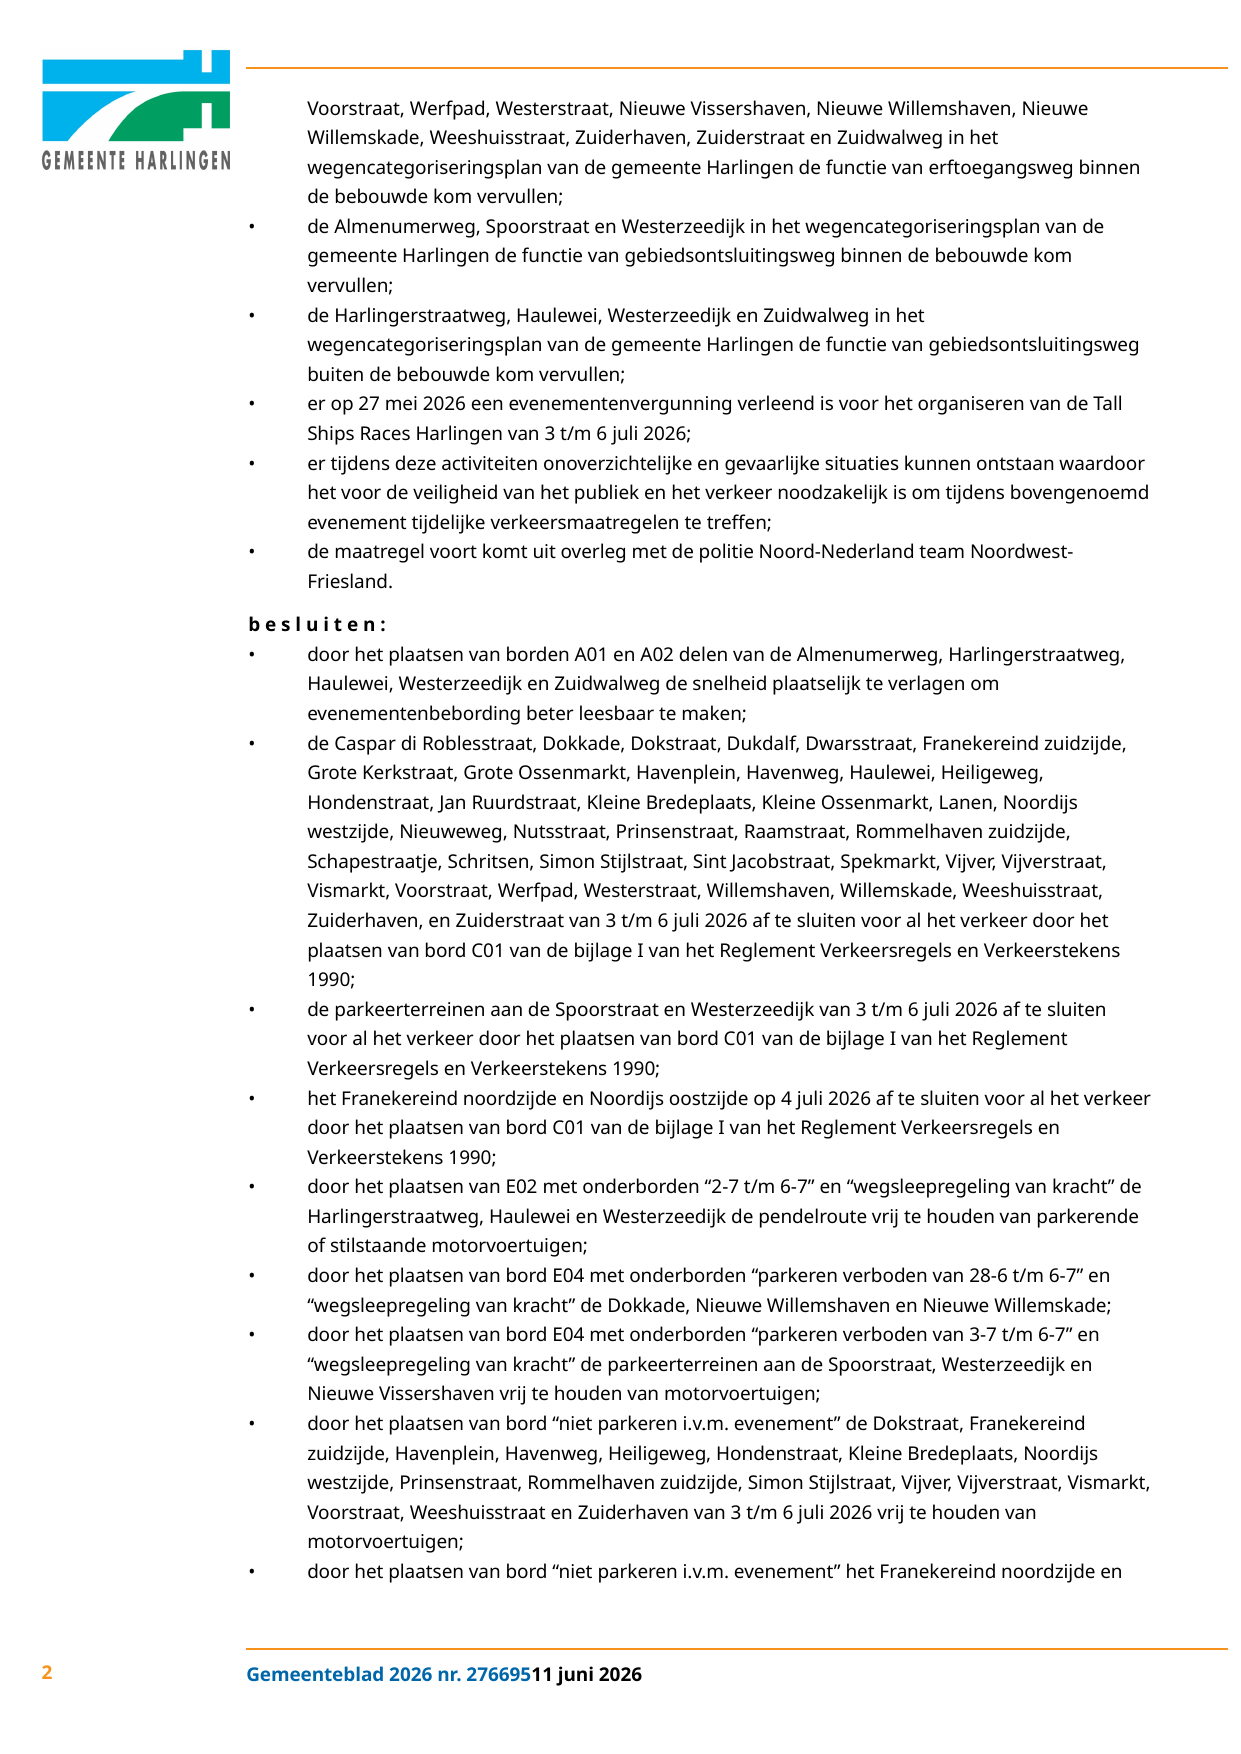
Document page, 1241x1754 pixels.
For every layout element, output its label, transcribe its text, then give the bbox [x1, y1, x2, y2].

list de Almenumerweg, Spoorstraat en Westerzeedijk in het wegencategoriseringsplan van de gemeente Harlingen de functie van gebiedsontsluitingsweg binnen de bebouwde kom vervullen; [248, 213, 1152, 298]
list door het plaatsen van bord “niet parkeren i.v.m. evenement” de Dokstraat, Franekereind zuidzijde, Havenplein, Havenweg, Heiligeweg, Hondenstraat, Kleine Bredeplaats, Noordijs westzijde, Prinsenstraat, Rommelhaven zuidzijde, Simon Stijlstraat, Vijver, Vijverstraat, Vismarkt, Voorstraat, Weeshuisstraat en Zuiderhaven van 3 t/m 6 juli 2026 vrij te houden van motorvoertuigen; [248, 1410, 1152, 1554]
list door het plaatsen van bord “niet parkeren i.v.m. evenement” het Franekereind noordzijde en [248, 1558, 1152, 1584]
text b e s l u i t e n : [248, 611, 1152, 637]
list door het plaatsen van bord E04 met onderborden “parkeren verboden van 3-7 t/m 6-7” en “wegsleepregeling van kracht” de parkeerterreinen aan de Spoorstraat, Westerzeedijk en Nieuwe Vissershaven vrij te houden van motorvoertuigen; [248, 1321, 1152, 1406]
list de maatregel voort komt uit overleg met de politie Noord-Nederland team Noordwest-Friesland. [248, 538, 1152, 594]
picture [41, 47, 231, 172]
list door het plaatsen van bord E04 met onderborden “parkeren verboden van 28-6 t/m 6-7” en “wegsleepregeling van kracht” de Dokkade, Nieuwe Willemshaven en Nieuwe Willemskade; [248, 1262, 1152, 1317]
list door het plaatsen van E02 met onderborden “2-7 t/m 6-7” en “wegsleepregeling van kracht” de Harlingerstraatweg, Haulewei en Westerzeedijk de pendelroute vrij te houden van parkerende of stilstaande motorvoertuigen; [248, 1173, 1152, 1258]
list de Caspar di Roblesstraat, Dokkade, Dokstraat, Dukdalf, Dwarsstraat, Franekereind zuidzijde, Grote Kerkstraat, Grote Ossenmarkt, Havenplein, Havenweg, Haulewei, Heiligeweg, Hondenstraat, Jan Ruurdstraat, Kleine Bredeplaats, Kleine Ossenmarkt, Lanen, Noordijs westzijde, Nieuweweg, Nutsstraat, Prinsenstraat, Raamstraat, Rommelhaven zuidzijde, Schapestraatje, Schritsen, Simon Stijlstraat, Sint Jacobstraat, Spekmarkt, Vijver, Vijverstraat, Vismarkt, Voorstraat, Werfpad, Westerstraat, Willemshaven, Willemskade, Weeshuisstraat, Zuiderhaven, en Zuiderstraat van 3 t/m 6 juli 2026 af te sluiten voor al het verkeer door het plaatsen van bord C01 van de bijlage I van het Reglement Verkeersregels en Verkeerstekens 1990; [248, 730, 1152, 992]
list er tijdens deze activiteiten onoverzichtelijke en gevaarlijke situaties kunnen ontstaan waardoor het voor de veiligheid van het publiek en het verkeer noodzakelijk is om tijdens bovengenoemd evenement tijdelijke verkeersmaatregelen te treffen; [248, 450, 1152, 535]
list de Harlingerstraatweg, Haulewei, Westerzeedijk en Zuidwalweg in het wegencategoriseringsplan van de gemeente Harlingen de functie van gebiedsontsluitingsweg buiten de bebouwde kom vervullen; [248, 302, 1152, 387]
list het Franekereind noordzijde en Noordijs oostzijde op 4 juli 2026 af te sluiten voor al het verkeer door het plaatsen van bord C01 van de bijlage I van het Reglement Verkeersregels en Verkeerstekens 1990; [248, 1085, 1152, 1169]
list door het plaatsen van borden A01 en A02 delen van de Almenumerweg, Harlingerstraatweg, Haulewei, Westerzeedijk en Zuidwalweg de snelheid plaatselijk te verlagen om evenementenbebording beter leesbaar te maken; [248, 641, 1152, 726]
list er op 27 mei 2026 een evenementenvergunning verleend is voor het organiseren van de Tall Ships Races Harlingen van 3 t/m 6 juli 2026; [248, 391, 1152, 446]
list Voorstraat, Werfpad, Westerstraat, Nieuwe Vissershaven, Nieuwe Willemshaven, Nieuwe Willemskade, Weeshuisstraat, Zuiderhaven, Zuiderstraat en Zuidwalweg in het wegencategoriseringsplan van de gemeente Harlingen de functie van erftoegangsweg binnen de bebouwde kom vervullen; [248, 95, 1152, 209]
list de parkeerterreinen aan de Spoorstraat en Westerzeedijk van 3 t/m 6 juli 2026 af te sluiten voor al het verkeer door het plaatsen van bord C01 van de bijlage I van het Reglement Verkeersregels en Verkeerstekens 1990; [248, 996, 1152, 1081]
